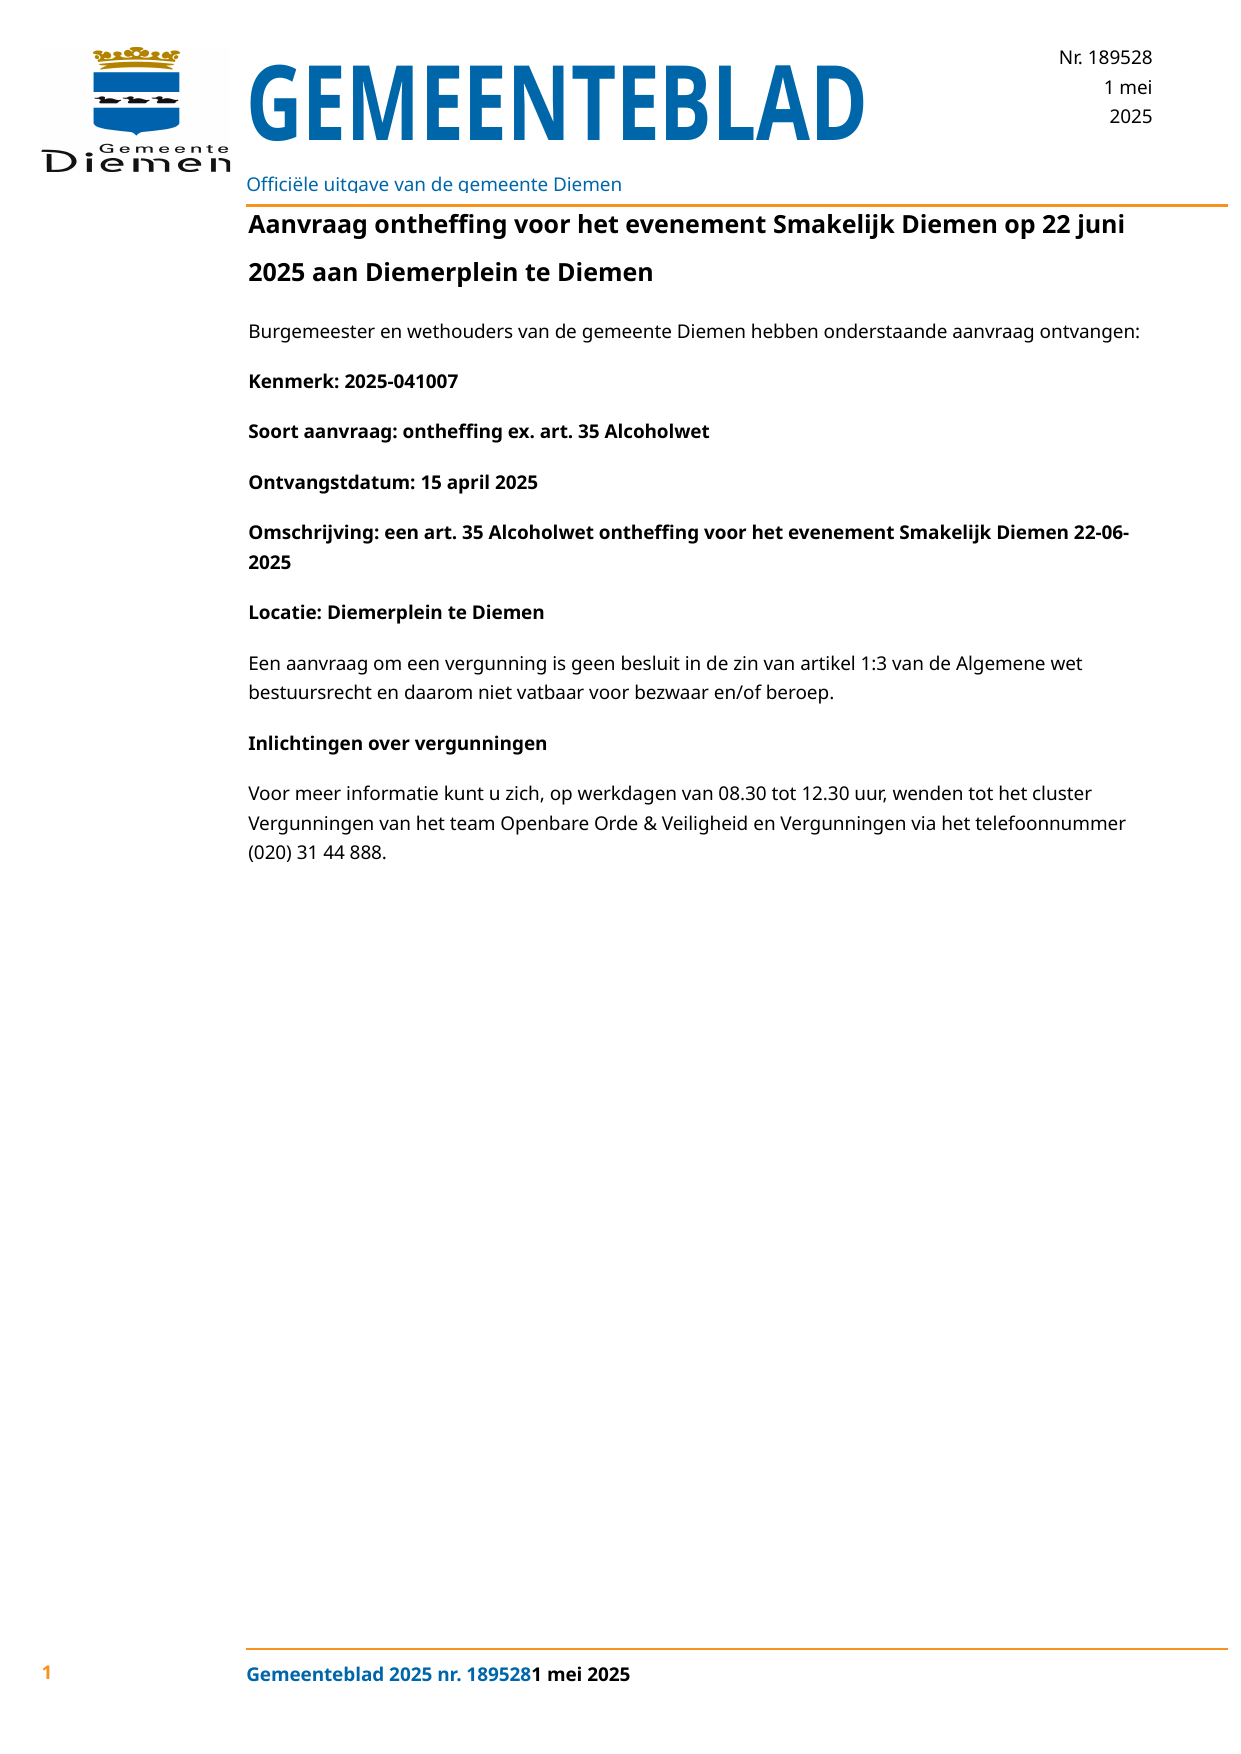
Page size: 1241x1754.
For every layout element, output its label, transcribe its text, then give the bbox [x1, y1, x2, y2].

text Burgemeester en wethouders van de gemeente Diemen hebben onderstaande aanvraag ontvangen: [248, 318, 1152, 344]
text Locatie: Diemerplein te Diemen [248, 599, 1152, 625]
text Soort aanvraag: ontheffing ex. art. 35 Alcoholwet [248, 419, 1152, 444]
picture [41, 47, 231, 172]
text Een aanvraag om een vergunning is geen besluit in de zin van artikel 1:3 van de Algemene wet bestuursrecht en daarom niet vatbaar voor bezwaar en/of beroep. [248, 650, 1152, 705]
text Voor meer informatie kunt u zich, op werkdagen van 08.30 tot 12.30 uur, wenden tot het cluster Vergunningen van het team Openbare Orde & Veiligheid en Vergunningen via het telefoonnummer (020) 31 44 888. [248, 780, 1152, 865]
text Inlichtingen over vergunningen [248, 730, 1152, 756]
text Aanvraag ontheffing voor het evenement Smakelijk Diemen op 22 juni 2025 aan Diemerplein te Diemen [248, 207, 1152, 288]
text Kenmerk: 2025-041007 [248, 368, 1152, 394]
text Omschrijving: een art. 35 Alcoholwet ontheffing voor het evenement Smakelijk Diemen 22-06-2025 [248, 519, 1152, 575]
text Ontvangstdatum: 15 april 2025 [248, 469, 1152, 495]
